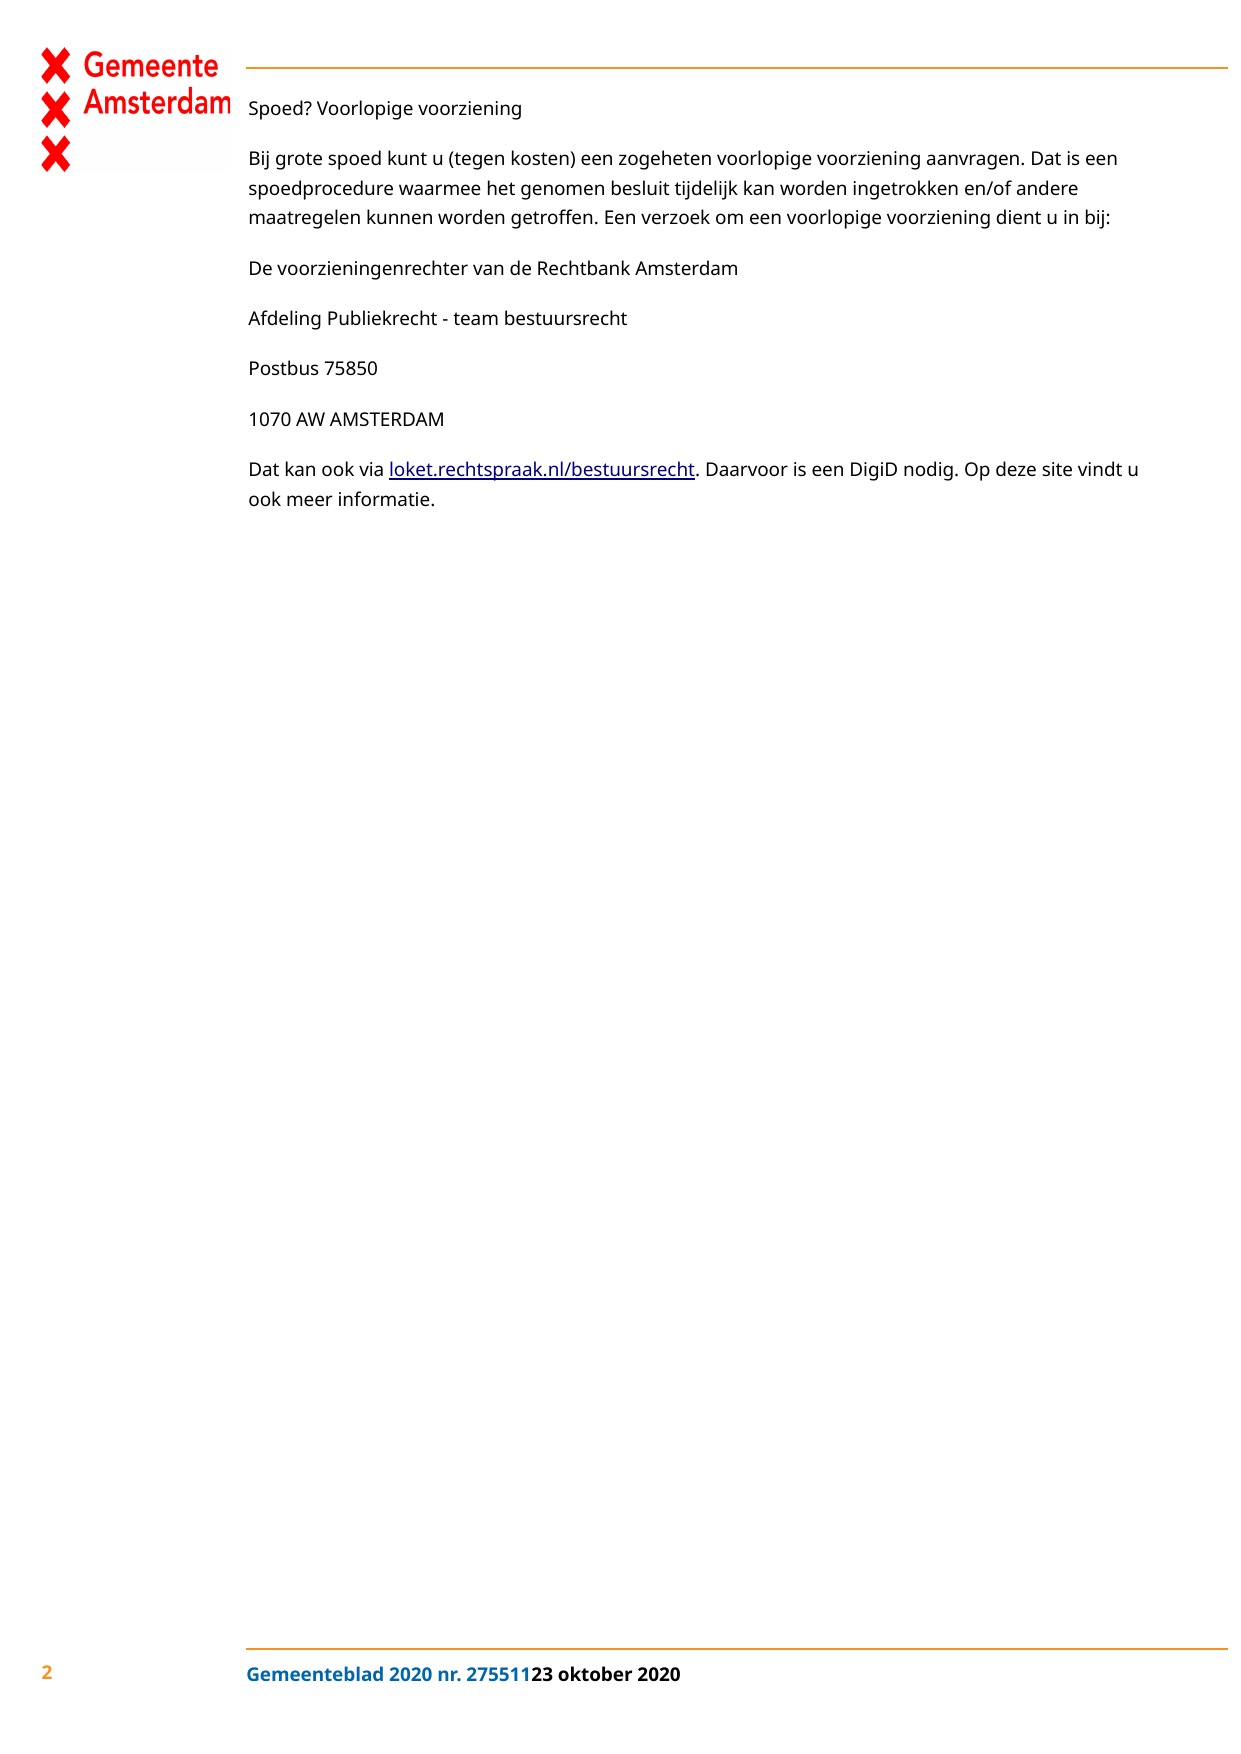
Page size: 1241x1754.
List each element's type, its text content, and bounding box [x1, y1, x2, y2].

text Bij grote spoed kunt u (tegen kosten) een zogeheten voorlopige voorziening aanvragen. Dat is een spoedprocedure waarmee het genomen besluit tijdelijk kan worden ingetrokken en/of andere maatregelen kunnen worden getroffen. Een verzoek om een voorlopige voorziening dient u in bij: [248, 145, 1152, 230]
text Afdeling Publiekrecht - team bestuursrecht [248, 305, 1152, 331]
text 1070 AW AMSTERDAM [248, 406, 1152, 432]
text Postbus 75850 [248, 356, 1152, 381]
text Spoed? Voorlopige voorziening [248, 95, 1152, 121]
text Dat kan ook via loket.rechtspraak.nl/bestuursrecht. Daarvoor is een DigiD nodig. Op deze site vindt u ook meer informatie. [248, 456, 1152, 512]
picture [41, 47, 231, 172]
text De voorzieningenrechter van de Rechtbank Amsterdam [248, 255, 1152, 281]
